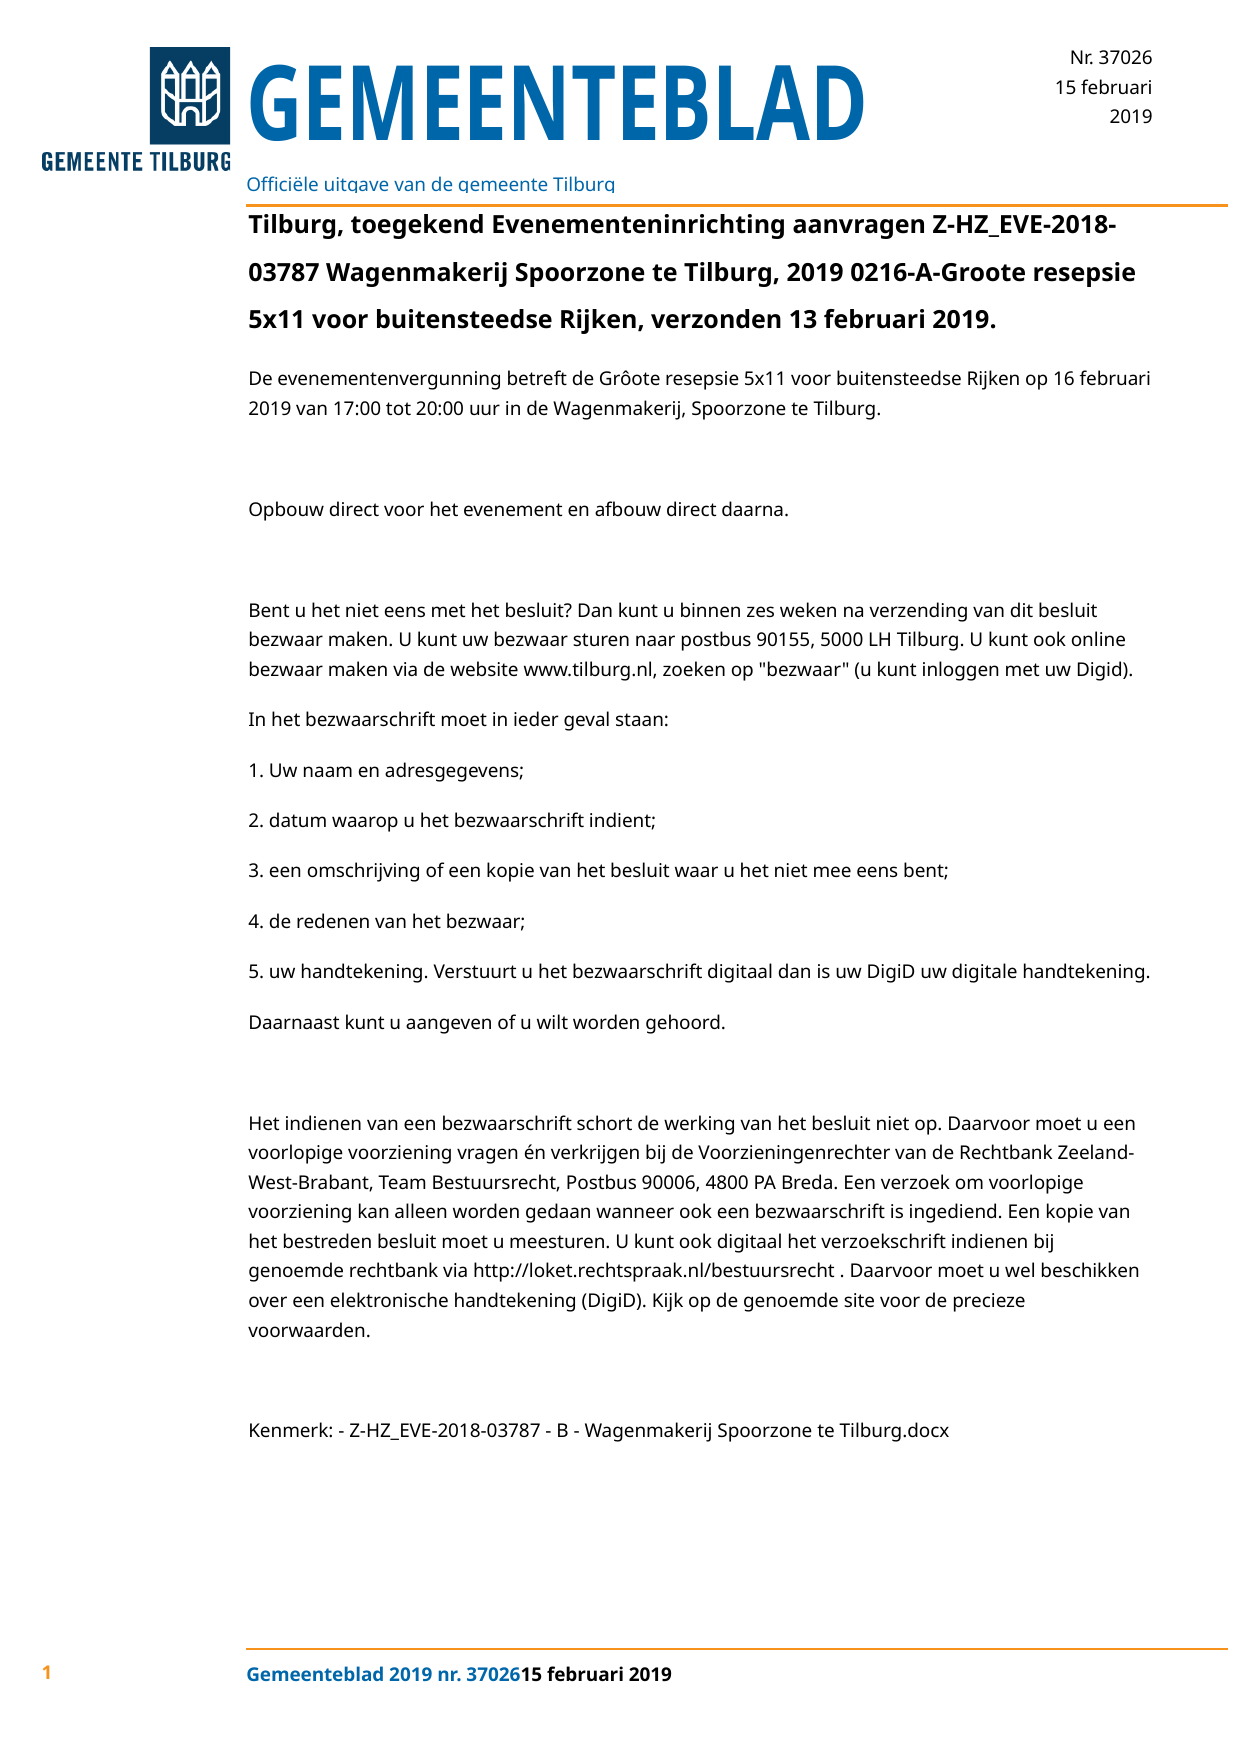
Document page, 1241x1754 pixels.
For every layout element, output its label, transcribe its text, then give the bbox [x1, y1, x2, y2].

text 2. datum waarop u het bezwaarschrift indient; [248, 807, 1152, 833]
text 1. Uw naam en adresgegevens; [248, 757, 1152, 782]
text Opbouw direct voor het evenement en afbouw direct daarna. [248, 496, 1152, 522]
text Kenmerk: - Z-HZ_EVE-2018-03787 - B - Wagenmakerij Spoorzone te Tilburg.docx [248, 1418, 1152, 1443]
text Bent u het niet eens met het besluit? Dan kunt u binnen zes weken na verzending van dit besluit bezwaar maken. U kunt uw bezwaar sturen naar postbus 90155, 5000 LH Tilburg. U kunt ook online bezwaar maken via de website www.tilburg.nl, zoeken op "bezwaar" (u kunt inloggen met uw Digid). [248, 597, 1152, 682]
text Het indienen van een bezwaarschrift schort de werking van het besluit niet op. Daarvoor moet u een voorlopige voorziening vragen én verkrijgen bij de Voorzieningenrechter van de Rechtbank Zeeland-West-Brabant, Team Bestuursrecht, Postbus 90006, 4800 PA Breda. Een verzoek om voorlopige voorziening kan alleen worden gedaan wanneer ook een bezwaarschrift is ingediend. Een kopie van het bestreden besluit moet u meesturen. U kunt ook digitaal het verzoekschrift indienen bij genoemde rechtbank via http://loket.rechtspraak.nl/bestuursrecht . Daarvoor moet u wel beschikken over een elektronische handtekening (DigiD). Kijk op de genoemde site voor de precieze voorwaarden. [248, 1110, 1152, 1342]
text Daarnaast kunt u aangeven of u wilt worden gehoord. [248, 1009, 1152, 1034]
text 5. uw handtekening. Verstuurt u het bezwaarschrift digitaal dan is uw DigiD uw digitale handtekening. [248, 958, 1152, 984]
text 4. de redenen van het bezwaar; [248, 908, 1152, 934]
text 3. een omschrijving of een kopie van het besluit waar u het niet mee eens bent; [248, 858, 1152, 883]
text In het bezwaarschrift moet in ieder geval staan: [248, 706, 1152, 732]
picture [41, 47, 231, 172]
text De evenementenvergunning betreft de Grôote resepsie 5x11 voor buitensteedse Rijken op 16 februari 2019 van 17:00 tot 20:00 uur in de Wagenmakerij, Spoorzone te Tilburg. [248, 366, 1152, 421]
text Tilburg, toegekend Evenementeninrichting aanvragen Z-HZ_EVE-2018-03787 Wagenmakerij Spoorzone te Tilburg, 2019 0216-A-Groote resepsie 5x11 voor buitensteedse Rijken, verzonden 13 februari 2019. [248, 207, 1152, 336]
